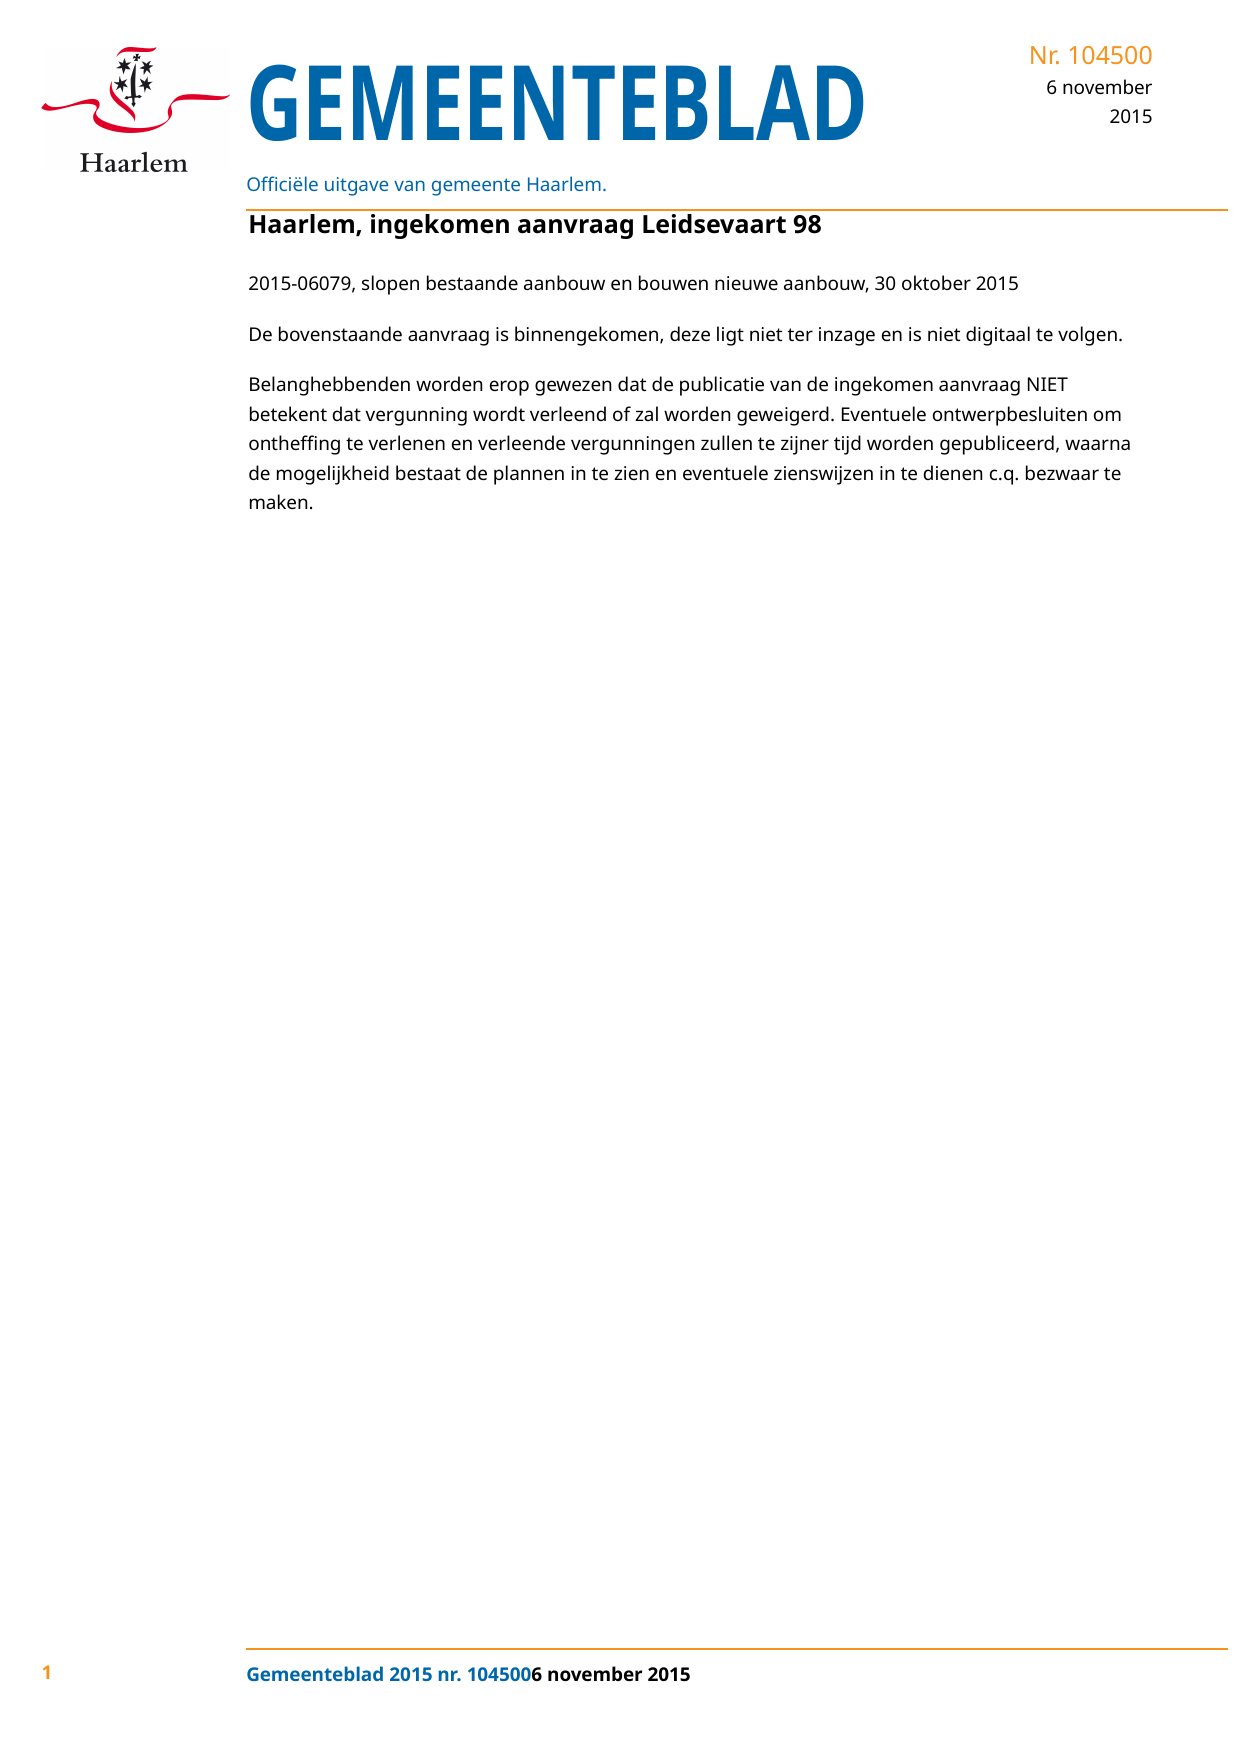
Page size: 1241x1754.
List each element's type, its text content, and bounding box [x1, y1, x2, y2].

text Belanghebbenden worden erop gewezen dat de publicatie van de ingekomen aanvraag NIET betekent dat vergunning wordt verleend of zal worden geweigerd. Eventuele ontwerpbesluiten om ontheffing te verlenen en verleende vergunningen zullen te zijner tijd worden gepubliceerd, waarna de mogelijkheid bestaat de plannen in te zien en eventuele zienswijzen in te dienen c.q. bezwaar te maken. [248, 371, 1152, 515]
text 2015-06079, slopen bestaande aanbouw en bouwen nieuwe aanbouw, 30 oktober 2015 [248, 270, 1152, 296]
text Haarlem, ingekomen aanvraag Leidsevaart 98 [248, 211, 1152, 241]
picture [41, 47, 231, 172]
text De bovenstaande aanvraag is binnengekomen, deze ligt niet ter inzage en is niet digitaal te volgen. [248, 321, 1152, 346]
